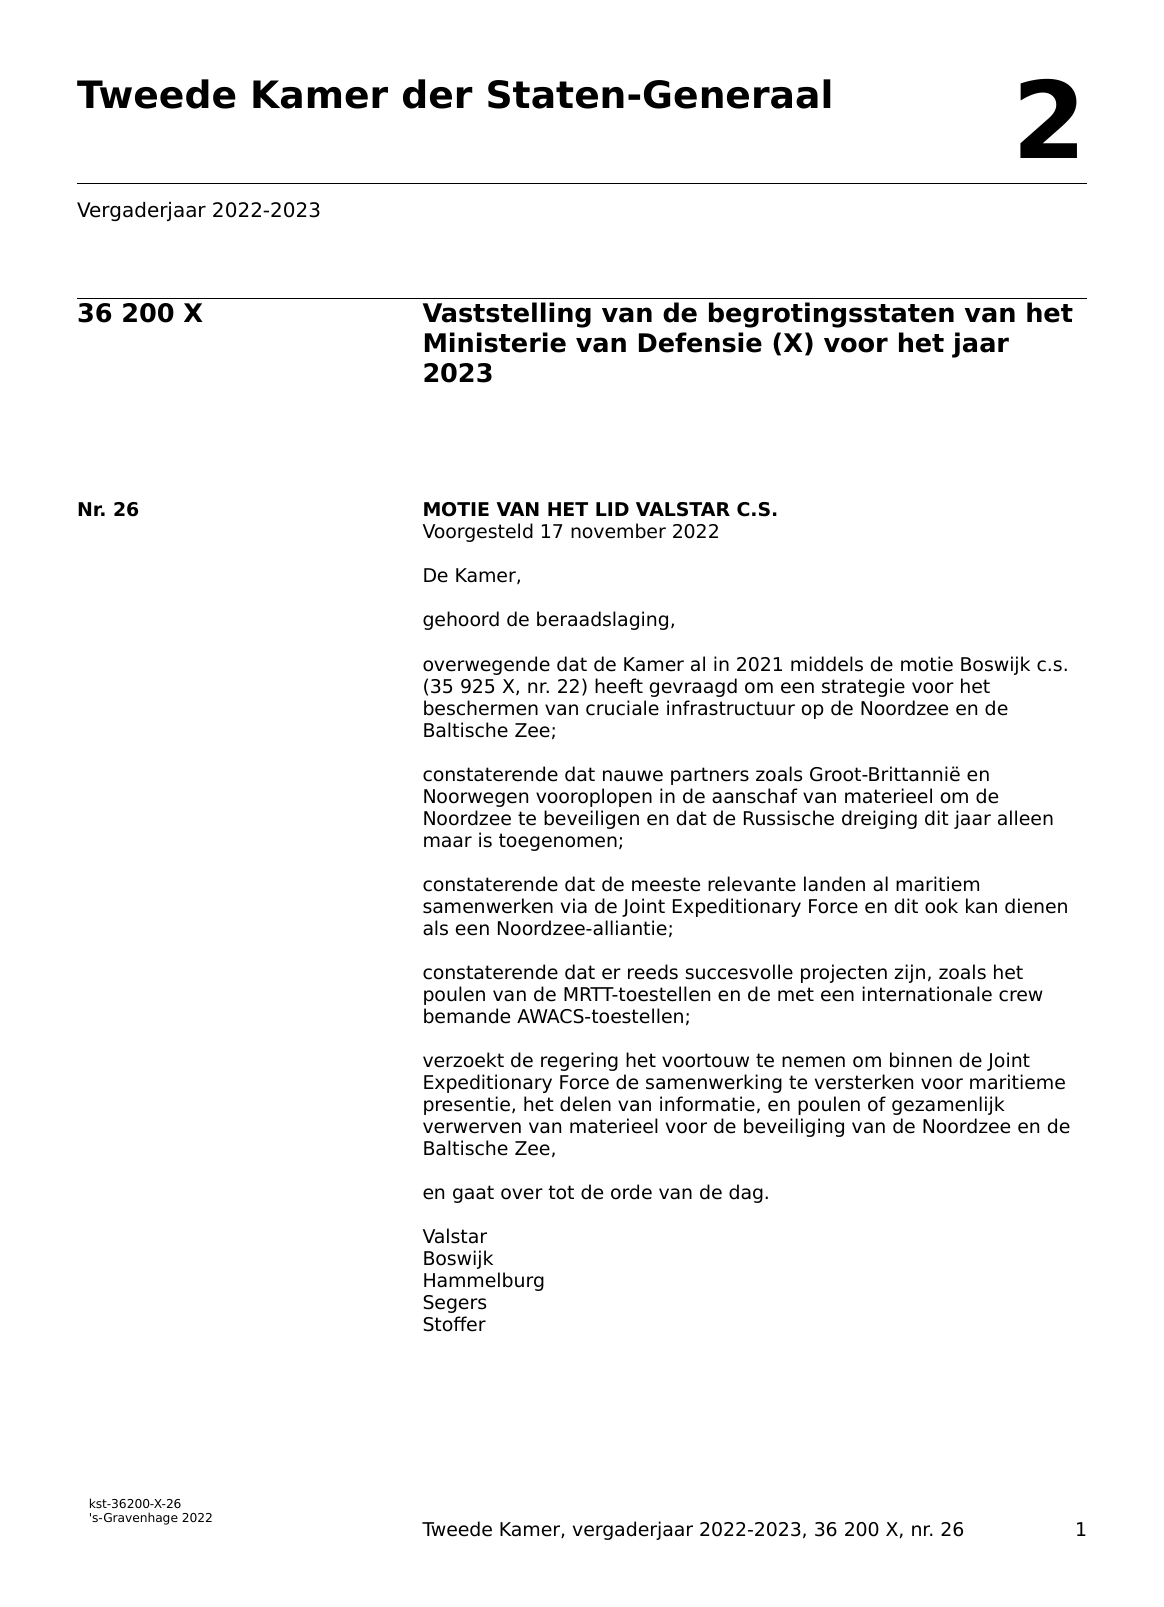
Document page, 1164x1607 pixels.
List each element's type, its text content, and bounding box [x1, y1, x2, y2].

text constaterende dat nauwe partners zoals Groot-Brittannië en Noorwegen vooroplopen in de aanschaf van materieel om de Noordzee te beveiligen en dat de Russische dreiging dit jaar alleen maar is toegenomen; [422, 764, 1087, 852]
text Voorgesteld 17 november 2022 [422, 521, 1087, 543]
table_header 2 [886, 59, 1087, 183]
text Segers [422, 1292, 1087, 1314]
text gehoord de beraadslaging, [422, 609, 1087, 631]
subtitle Nr. 26 MOTIE VAN HET LID VALSTAR C.S. [77, 499, 1087, 521]
text en gaat over tot de orde van de dag. [422, 1182, 1087, 1204]
text kst-36200-X-26 [88, 1497, 323, 1511]
text Valstar [422, 1226, 1087, 1248]
text De Kamer, [422, 565, 1087, 587]
text Hammelburg [422, 1270, 1087, 1292]
subtitle 36 200 X Vaststelling van de begrotingsstaten van het Ministerie van Defensie (X) voor het jaar 2023 [77, 299, 1087, 388]
table_header Tweede Kamer der Staten-Generaal [77, 59, 886, 183]
text constaterende dat de meeste relevante landen al maritiem samenwerken via de Joint Expeditionary Force en dit ook kan dienen als een Noordzee-alliantie; [422, 874, 1087, 940]
text overwegende dat de Kamer al in 2021 middels de motie Boswijk c.s. (35 925 X, nr. 22) heeft gevraagd om een strategie voor het beschermen van cruciale infrastructuur op de Noordzee en de Baltische Zee; [422, 653, 1087, 741]
text 's-Gravenhage 2022 [88, 1511, 323, 1525]
text Stoffer [422, 1314, 1087, 1336]
text verzoekt de regering het voortouw te nemen om binnen de Joint Expeditionary Force de samenwerking te versterken voor maritieme presentie, het delen van informatie, en poulen of gezamenlijk verwerven van materieel voor de beveiliging van de Noordzee en de Baltische Zee, [422, 1050, 1087, 1160]
table_cell Vergaderjaar 2022-2023 [77, 184, 1087, 298]
text constaterende dat er reeds succesvolle projecten zijn, zoals het poulen van de MRTT-toestellen en de met een internationale crew bemande AWACS-toestellen; [422, 962, 1087, 1028]
text Boswijk [422, 1248, 1087, 1270]
